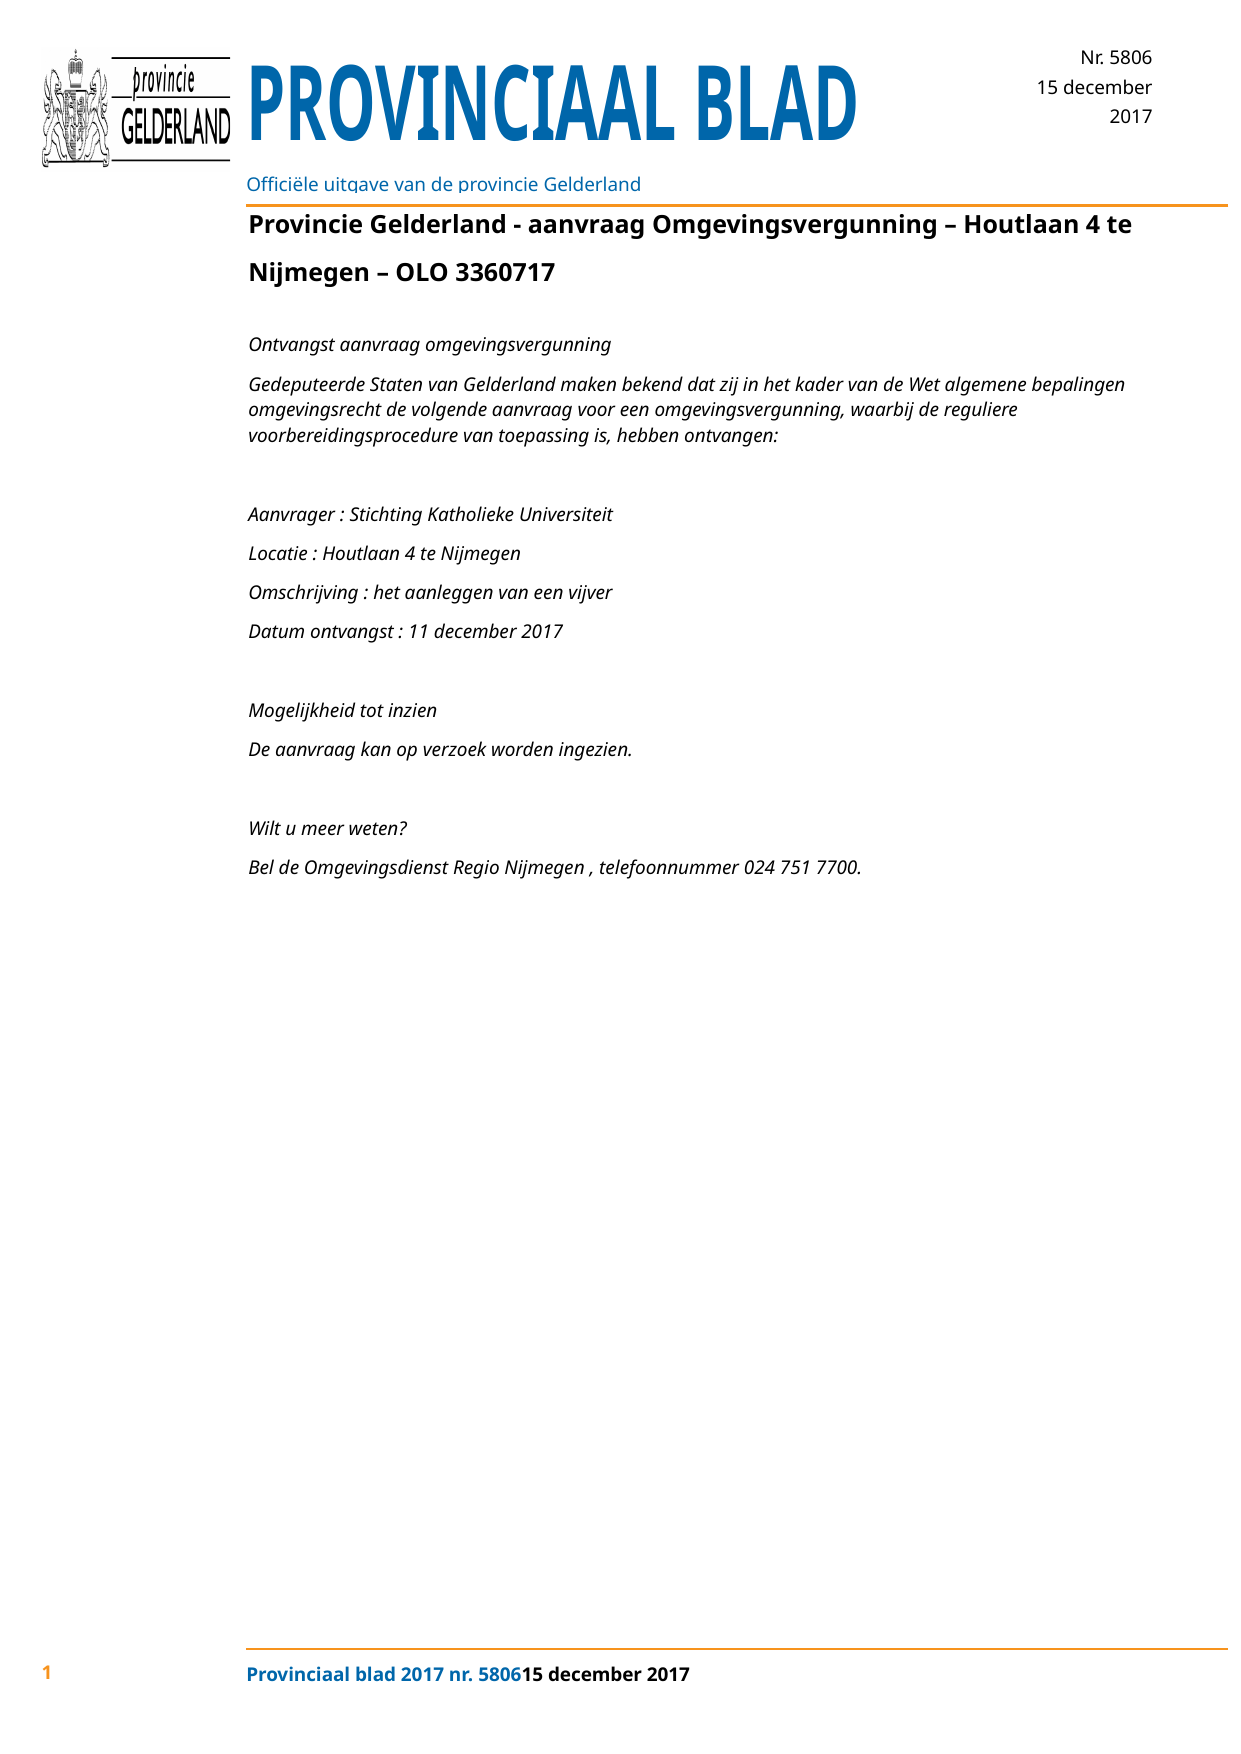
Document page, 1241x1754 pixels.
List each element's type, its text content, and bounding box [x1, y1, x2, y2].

text Locatie : Houtlaan 4 te Nijmegen [248, 540, 1152, 566]
text Provincie Gelderland - aanvraag Omgevingsvergunning – Houtlaan 4 te Nijmegen – OLO 3360717 [248, 207, 1152, 288]
text Ontvangst aanvraag omgevingsvergunning [248, 331, 1152, 357]
text Wilt u meer weten? [248, 815, 1152, 841]
text Omschrijving : het aanleggen van een vijver [248, 579, 1152, 605]
picture [41, 47, 231, 172]
text Aanvrager : Stichting Katholieke Universiteit [248, 501, 1152, 526]
text De aanvraag kan op verzoek worden ingezien. [248, 736, 1152, 762]
text Bel de Omgevingsdienst Regio Nijmegen , telefoonnummer 024 751 7700. [248, 854, 1152, 880]
text Mogelijkheid tot inzien [248, 697, 1152, 723]
text Gedeputeerde Staten van Gelderland maken bekend dat zij in het kader van de Wet algemene bepalingen omgevingsrecht de volgende aanvraag voor een omgevingsvergunning, waarbij de reguliere voorbereidingsprocedure van toepassing is, hebben ontvangen: [248, 371, 1152, 448]
text Datum ontvangst : 11 december 2017 [248, 618, 1152, 644]
